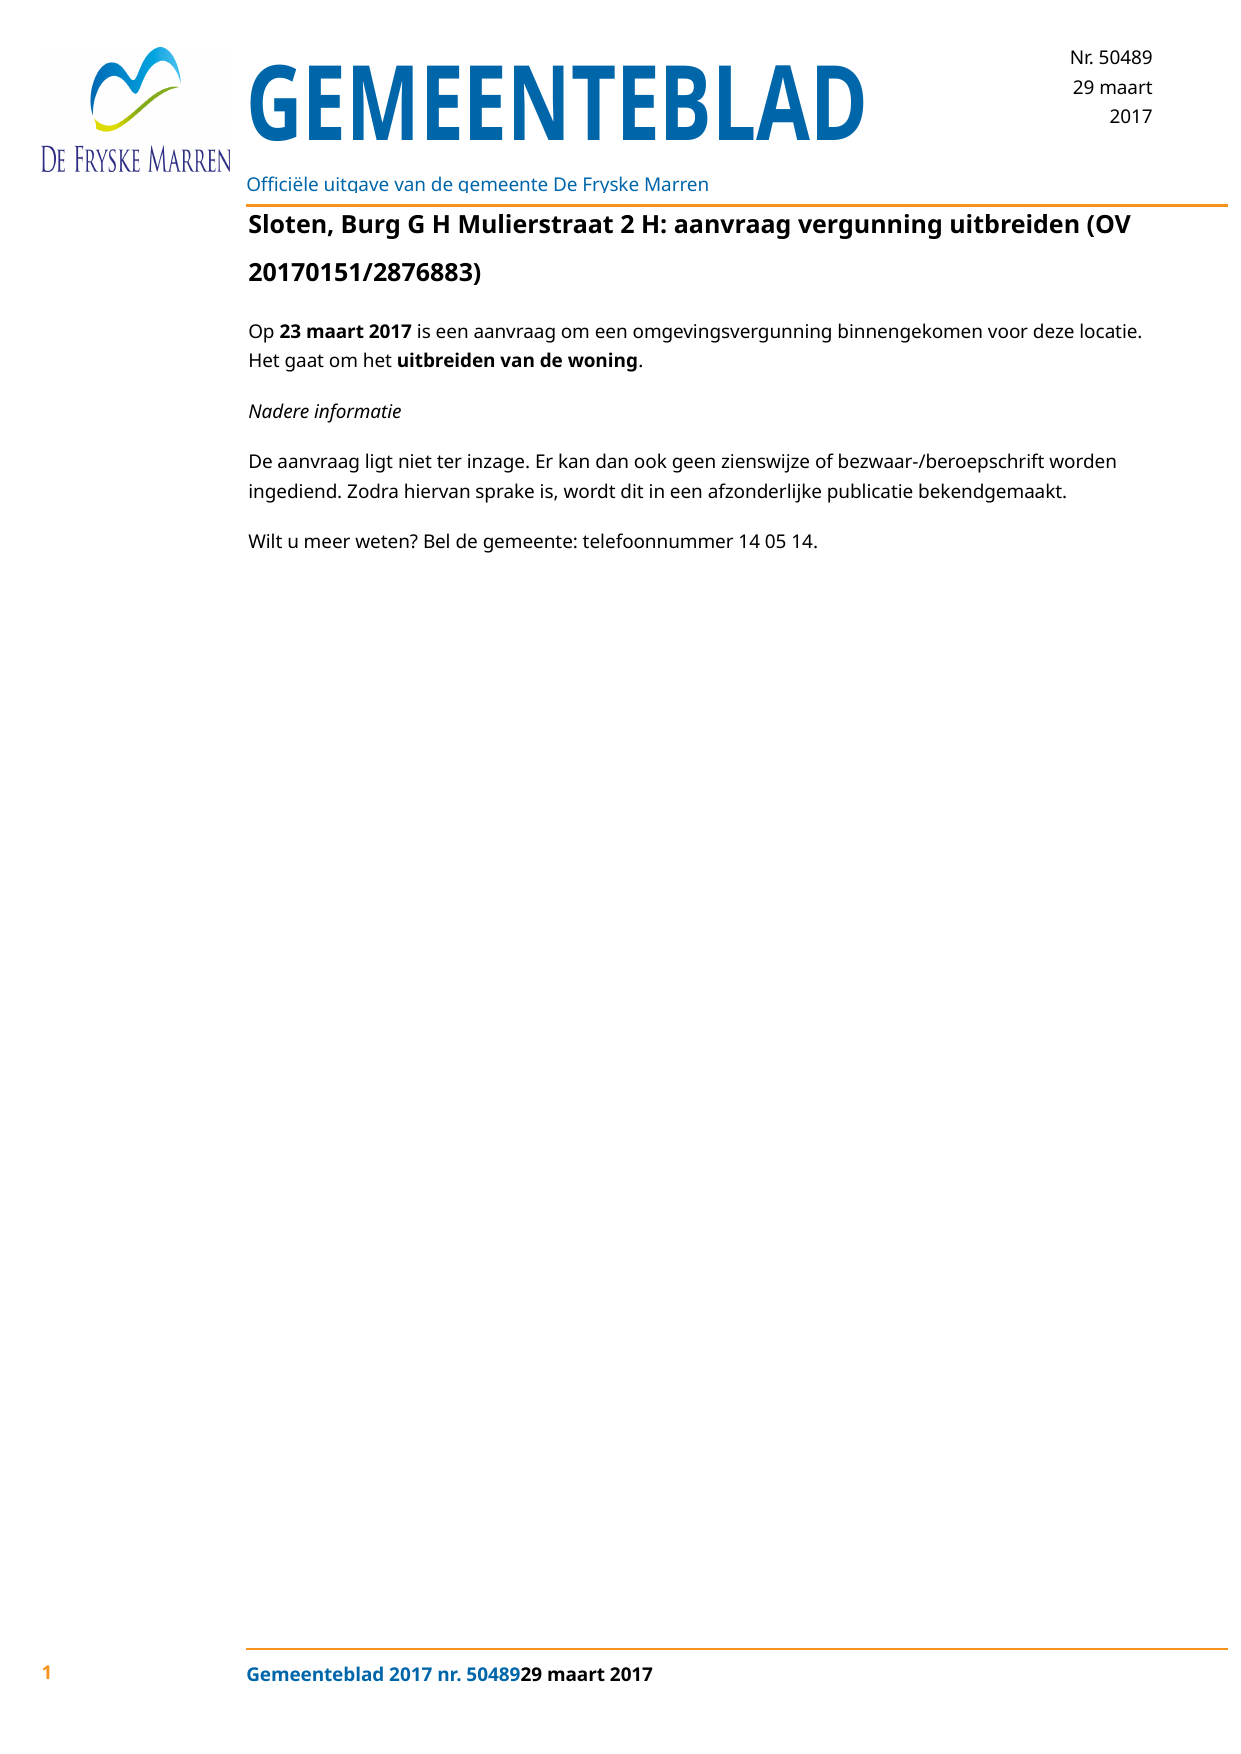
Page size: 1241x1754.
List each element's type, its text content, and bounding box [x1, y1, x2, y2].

text Op 23 maart 2017 is een aanvraag om een omgevingsvergunning binnengekomen voor deze locatie. Het gaat om het uitbreiden van de woning. [248, 318, 1152, 373]
picture [41, 47, 231, 172]
text Wilt u meer weten? Bel de gemeente: telefoonnummer 14 05 14. [248, 528, 1152, 554]
text De aanvraag ligt niet ter inzage. Er kan dan ook geen zienswijze of bezwaar-/beroepschrift worden ingediend. Zodra hiervan sprake is, wordt dit in een afzonderlijke publicatie bekendgemaakt. [248, 448, 1152, 504]
text Nadere informatie [248, 398, 1152, 424]
text Sloten, Burg G H Mulierstraat 2 H: aanvraag vergunning uitbreiden (OV 20170151/2876883) [248, 207, 1152, 288]
